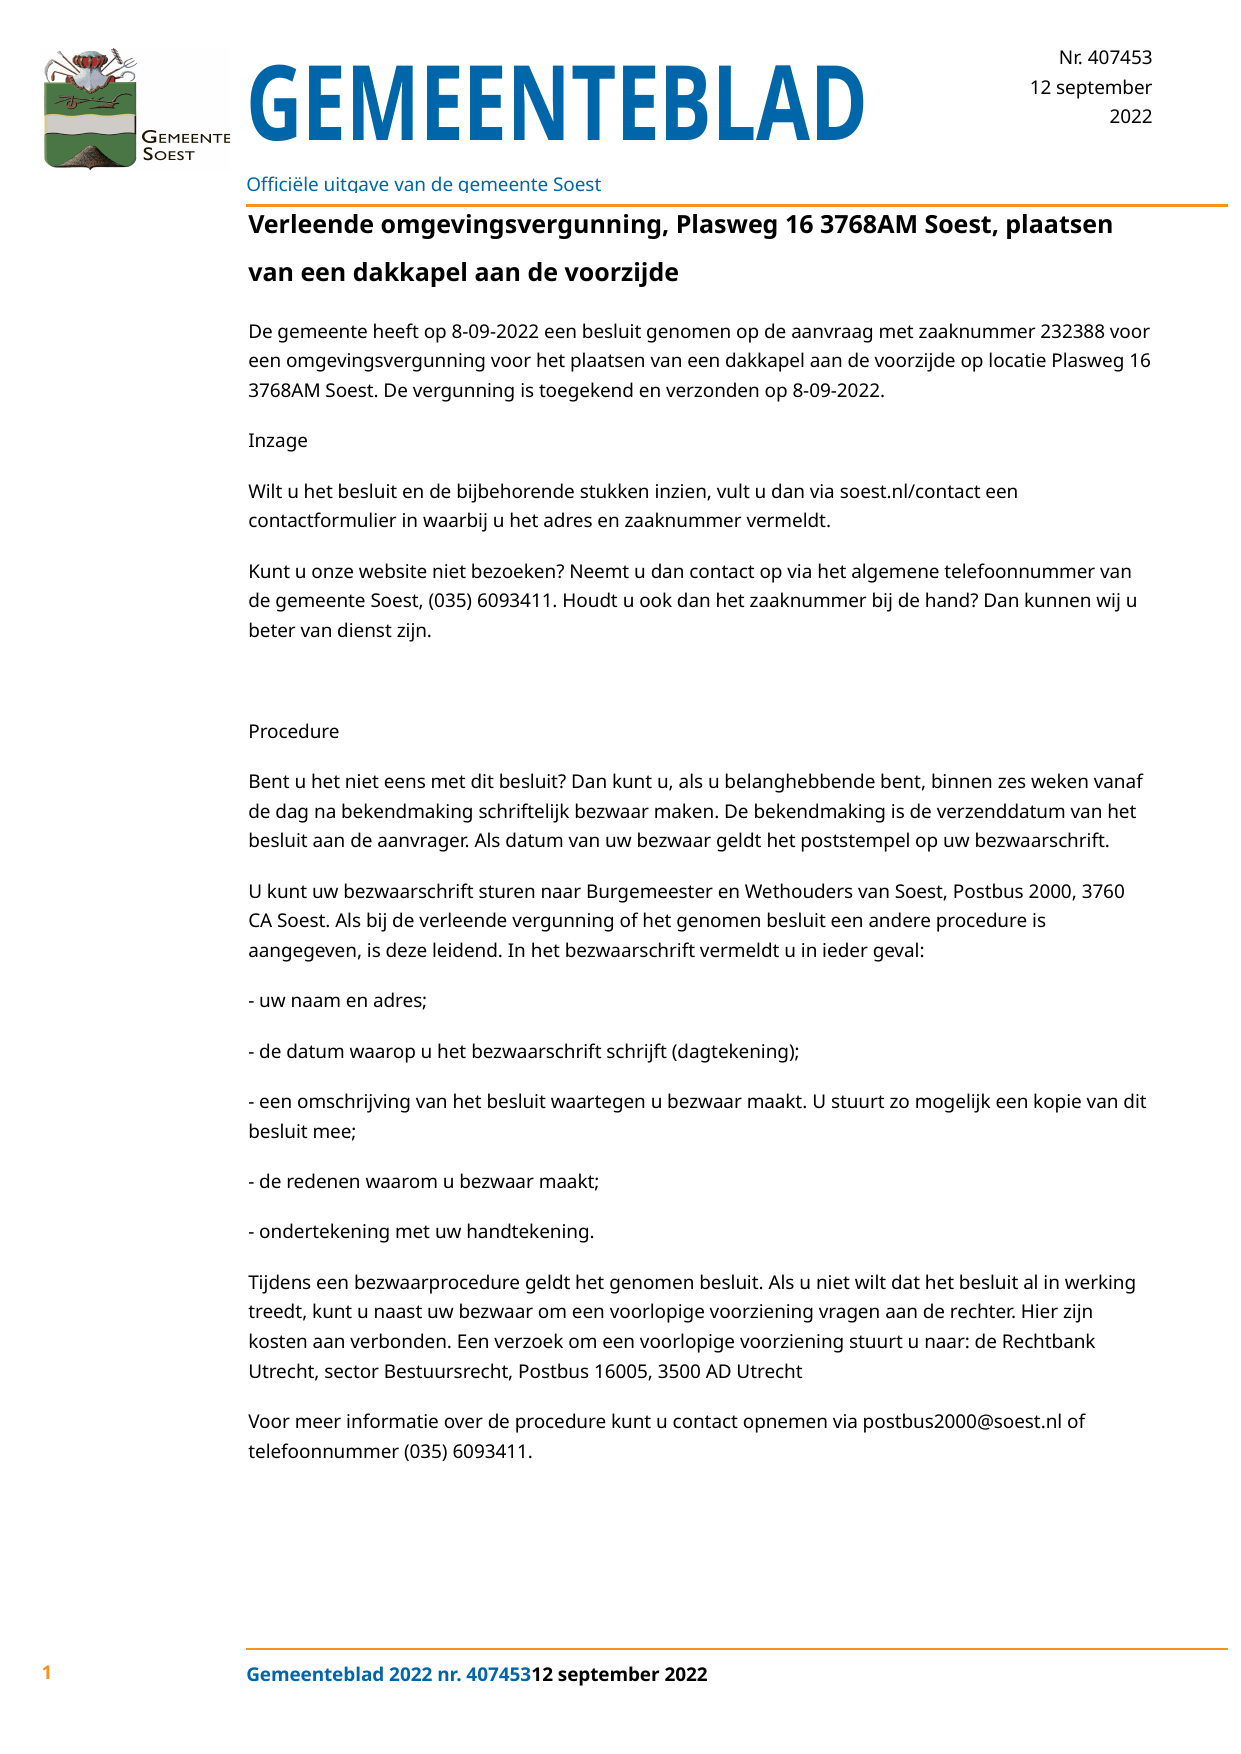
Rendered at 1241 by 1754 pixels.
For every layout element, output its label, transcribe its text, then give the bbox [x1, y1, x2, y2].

text - een omschrijving van het besluit waartegen u bezwaar maakt. U stuurt zo mogelijk een kopie van dit besluit mee; [248, 1088, 1152, 1144]
text - de datum waarop u het bezwaarschrift schrijft (dagtekening); [248, 1038, 1152, 1064]
text Inzage [248, 427, 1152, 453]
text Voor meer informatie over de procedure kunt u contact opnemen via postbus2000@soest.nl of telefoonnummer (035) 6093411. [248, 1408, 1152, 1464]
text De gemeente heeft op 8-09-2022 een besluit genomen op de aanvraag met zaaknummer 232388 voor een omgevingsvergunning voor het plaatsen van een dakkapel aan de voorzijde op locatie Plasweg 16 3768AM Soest. De vergunning is toegekend en verzonden op 8-09-2022. [248, 318, 1152, 403]
text - ondertekening met uw handtekening. [248, 1219, 1152, 1244]
picture [41, 47, 231, 172]
text - uw naam en adres; [248, 987, 1152, 1013]
text Procedure [248, 718, 1152, 744]
text U kunt uw bezwaarschrift sturen naar Burgemeester en Wethouders van Soest, Postbus 2000, 3760 CA Soest. Als bij de verleende vergunning of het genomen besluit een andere procedure is aangegeven, is deze leidend. In het bezwaarschrift vermeldt u in ieder geval: [248, 878, 1152, 963]
text Kunt u onze website niet bezoeken? Neemt u dan contact op via het algemene telefoonnummer van de gemeente Soest, (035) 6093411. Houdt u ook dan het zaaknummer bij de hand? Dan kunnen wij u beter van dienst zijn. [248, 558, 1152, 643]
text Tijdens een bezwaarprocedure geldt het genomen besluit. Als u niet wilt dat het besluit al in werking treedt, kunt u naast uw bezwaar om een voorlopige voorziening vragen aan de rechter. Hier zijn kosten aan verbonden. Een verzoek om een voorlopige voorziening stuurt u naar: de Rechtbank Utrecht, sector Bestuursrecht, Postbus 16005, 3500 AD Utrecht [248, 1269, 1152, 1384]
text Verleende omgevingsvergunning, Plasweg 16 3768AM Soest, plaatsen van een dakkapel aan de voorzijde [248, 207, 1152, 288]
text - de redenen waarom u bezwaar maakt; [248, 1168, 1152, 1194]
text Wilt u het besluit en de bijbehorende stukken inzien, vult u dan via soest.nl/contact een contactformulier in waarbij u het adres en zaaknummer vermeldt. [248, 478, 1152, 533]
text Bent u het niet eens met dit besluit? Dan kunt u, als u belanghebbende bent, binnen zes weken vanaf de dag na bekendmaking schriftelijk bezwaar maken. De bekendmaking is de verzenddatum van het besluit aan de aanvrager. Als datum van uw bezwaar geldt het poststempel op uw bezwaarschrift. [248, 768, 1152, 853]
